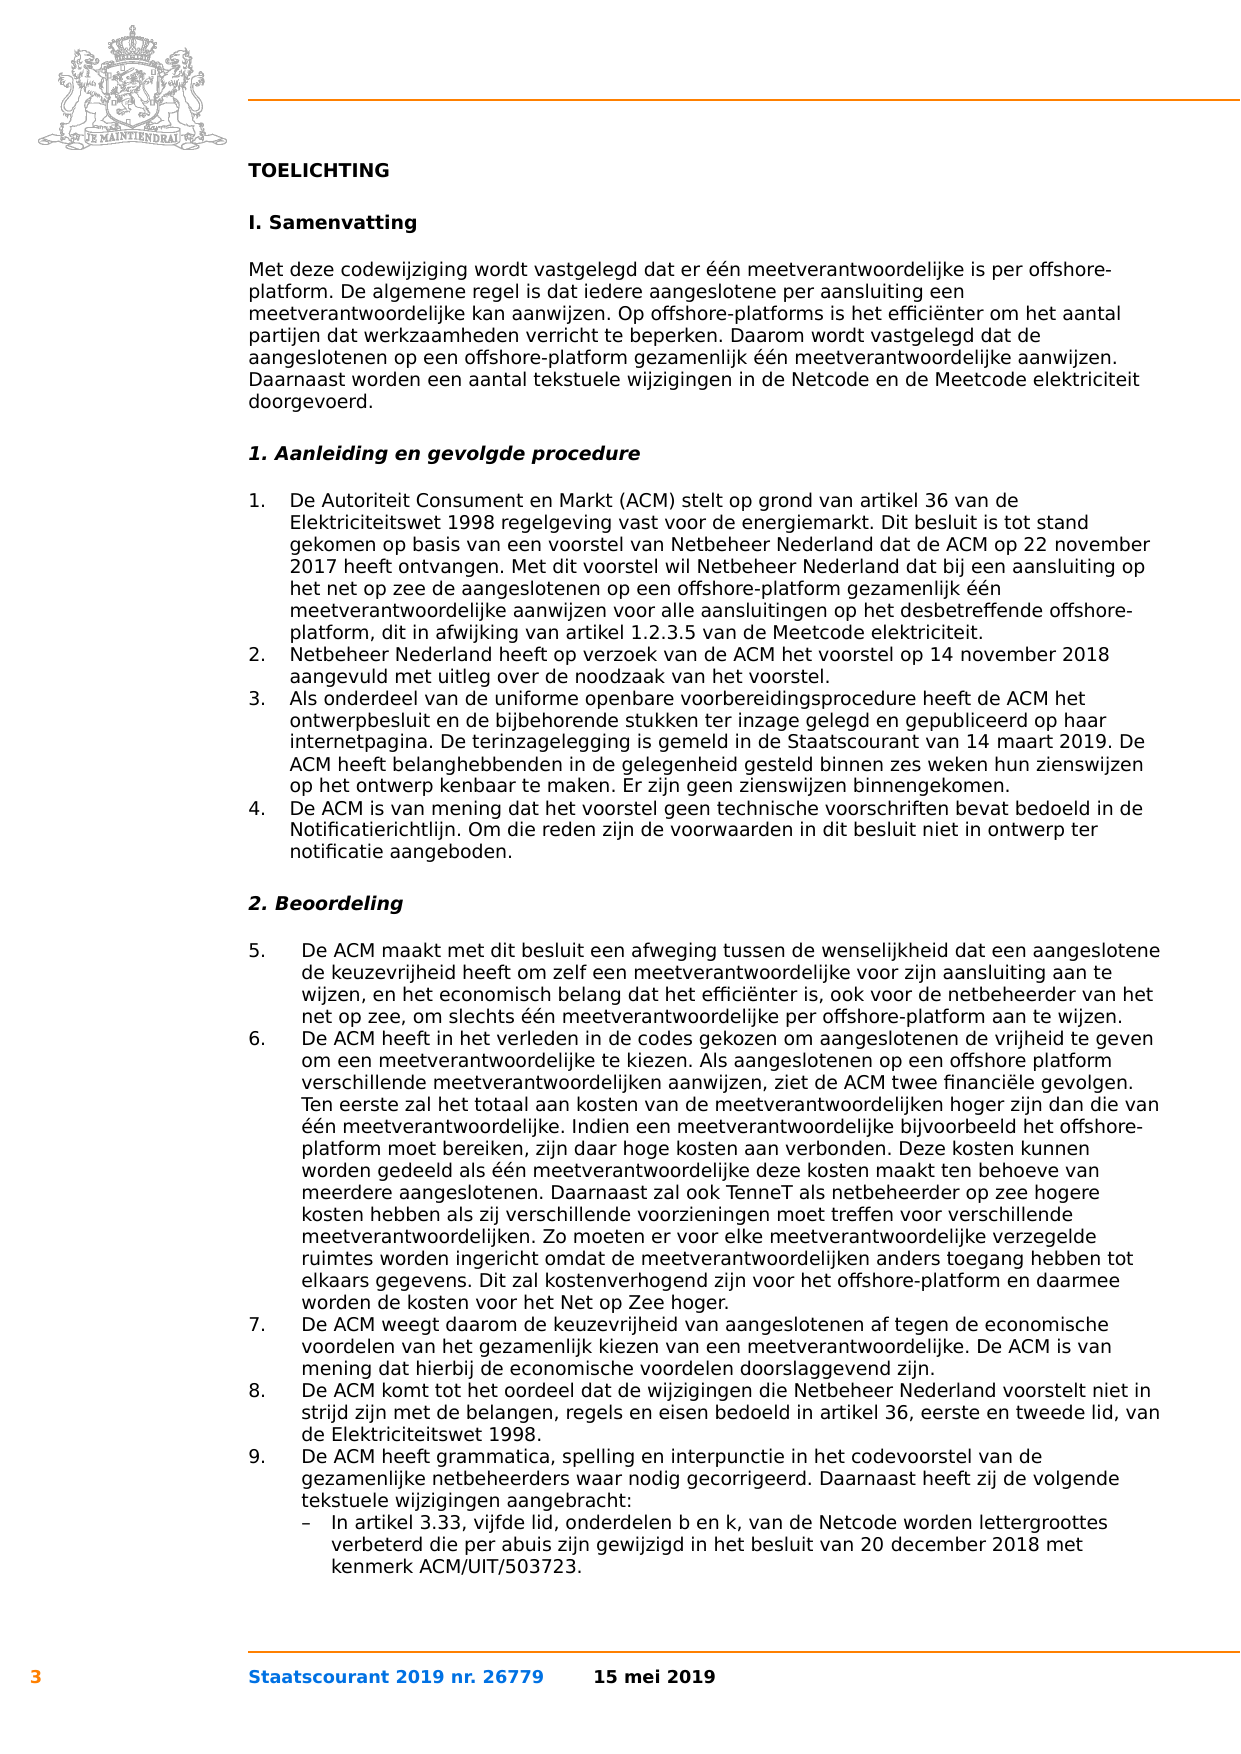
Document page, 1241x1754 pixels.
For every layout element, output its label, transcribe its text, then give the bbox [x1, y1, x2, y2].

text 3. Als onderdeel van de uniforme openbare voorbereidingsprocedure heeft de ACM het ontwerpbesluit en de bijbehorende stukken ter inzage gelegd en gepubliceerd op haar internetpagina. De terinzagelegging is gemeld in de Staatscourant van 14 maart 2019. De ACM heeft belanghebbenden in de gelegenheid gesteld binnen zes weken hun zienswijzen op het ontwerp kenbaar te maken. Er zijn geen zienswijzen binnengekomen. [248, 687, 1163, 797]
subtitle I. Samenvatting [248, 212, 1163, 234]
text Met deze codewijziging wordt vastgelegd dat er één meetverantwoordelijke is per offshore-platform. De algemene regel is dat iedere aangeslotene per aansluiting een meetverantwoordelijke kan aanwijzen. Op offshore-platforms is het efficiënter om het aantal partijen dat werkzaamheden verricht te beperken. Daarom wordt vastgelegd dat de aangeslotenen op een offshore-platform gezamenlijk één meetverantwoordelijke aanwijzen. Daarnaast worden een aantal tekstuele wijzigingen in de Netcode en de Meetcode elektriciteit doorgevoerd. [248, 259, 1163, 413]
text 9. De ACM heeft grammatica, spelling en interpunctie in het codevoorstel van de gezamenlijke netbeheerders waar nodig gecorrigeerd. Daarnaast heeft zij de volgende tekstuele wijzigingen aangebracht: [248, 1446, 1163, 1512]
text 6. De ACM heeft in het verleden in de codes gekozen om aangeslotenen de vrijheid te geven om een meetverantwoordelijke te kiezen. Als aangeslotenen op een offshore platform verschillende meetverantwoordelijken aanwijzen, ziet de ACM twee financiële gevolgen. Ten eerste zal het totaal aan kosten van de meetverantwoordelijken hoger zijn dan die van één meetverantwoordelijke. Indien een meetverantwoordelijke bijvoorbeeld het offshore-platform moet bereiken, zijn daar hoge kosten aan verbonden. Deze kosten kunnen worden gedeeld als één meetverantwoordelijke deze kosten maakt ten behoeve van meerdere aangeslotenen. Daarnaast zal ook TenneT als netbeheerder op zee hogere kosten hebben als zij verschillende voorzieningen moet treffen voor verschillende meetverantwoordelijken. Zo moeten er voor elke meetverantwoordelijke verzegelde ruimtes worden ingericht omdat de meetverantwoordelijken anders toegang hebben tot elkaars gegevens. Dit zal kostenverhogend zijn voor het offshore-platform en daarmee worden de kosten voor het Net op Zee hoger. [248, 1028, 1163, 1314]
text 7. De ACM weegt daarom de keuzevrijheid van aangeslotenen af tegen de economische voordelen van het gezamenlijk kiezen van een meetverantwoordelijke. De ACM is van mening dat hierbij de economische voordelen doorslaggevend zijn. [248, 1314, 1163, 1380]
text 8. De ACM komt tot het oordeel dat de wijzigingen die Netbeheer Nederland voorstelt niet in strijd zijn met de belangen, regels en eisen bedoeld in artikel 36, eerste en tweede lid, van de Elektriciteitswet 1998. [248, 1380, 1163, 1446]
subtitle 1. Aanleiding en gevolgde procedure [248, 443, 1163, 465]
text 5. De ACM maakt met dit besluit een afweging tussen de wenselijkheid dat een aangeslotene de keuzevrijheid heeft om zelf een meetverantwoordelijke voor zijn aansluiting aan te wijzen, en het economisch belang dat het efficiënter is, ook voor de netbeheerder van het net op zee, om slechts één meetverantwoordelijke per offshore-platform aan te wijzen. [248, 940, 1163, 1028]
text – In artikel 3.33, vijfde lid, onderdelen b en k, van de Netcode worden lettergroottes verbeterd die per abuis zijn gewijzigd in het besluit van 20 december 2018 met kenmerk ACM/UIT/503723. [301, 1512, 1163, 1578]
subtitle 2. Beoordeling [248, 893, 1163, 915]
picture [38, 25, 227, 150]
text 1. De Autoriteit Consument en Markt (ACM) stelt op grond van artikel 36 van de Elektriciteitswet 1998 regelgeving vast voor de energiemarkt. Dit besluit is tot stand gekomen op basis van een voorstel van Netbeheer Nederland dat de ACM op 22 november 2017 heeft ontvangen. Met dit voorstel wil Netbeheer Nederland dat bij een aansluiting op het net op zee de aangeslotenen op een offshore-platform gezamenlijk één meetverantwoordelijke aanwijzen voor alle aansluitingen op het desbetreffende offshore-platform, dit in afwijking van artikel 1.2.3.5 van de Meetcode elektriciteit. [248, 490, 1163, 643]
text 4. De ACM is van mening dat het voorstel geen technische voorschriften bevat bedoeld in de Notificatierichtlijn. Om die reden zijn de voorwaarden in dit besluit niet in ontwerp ter notificatie aangeboden. [248, 797, 1163, 863]
subtitle TOELICHTING [248, 160, 1163, 182]
text 2. Netbeheer Nederland heeft op verzoek van de ACM het voorstel op 14 november 2018 aangevuld met uitleg over de noodzaak van het voorstel. [248, 643, 1163, 687]
